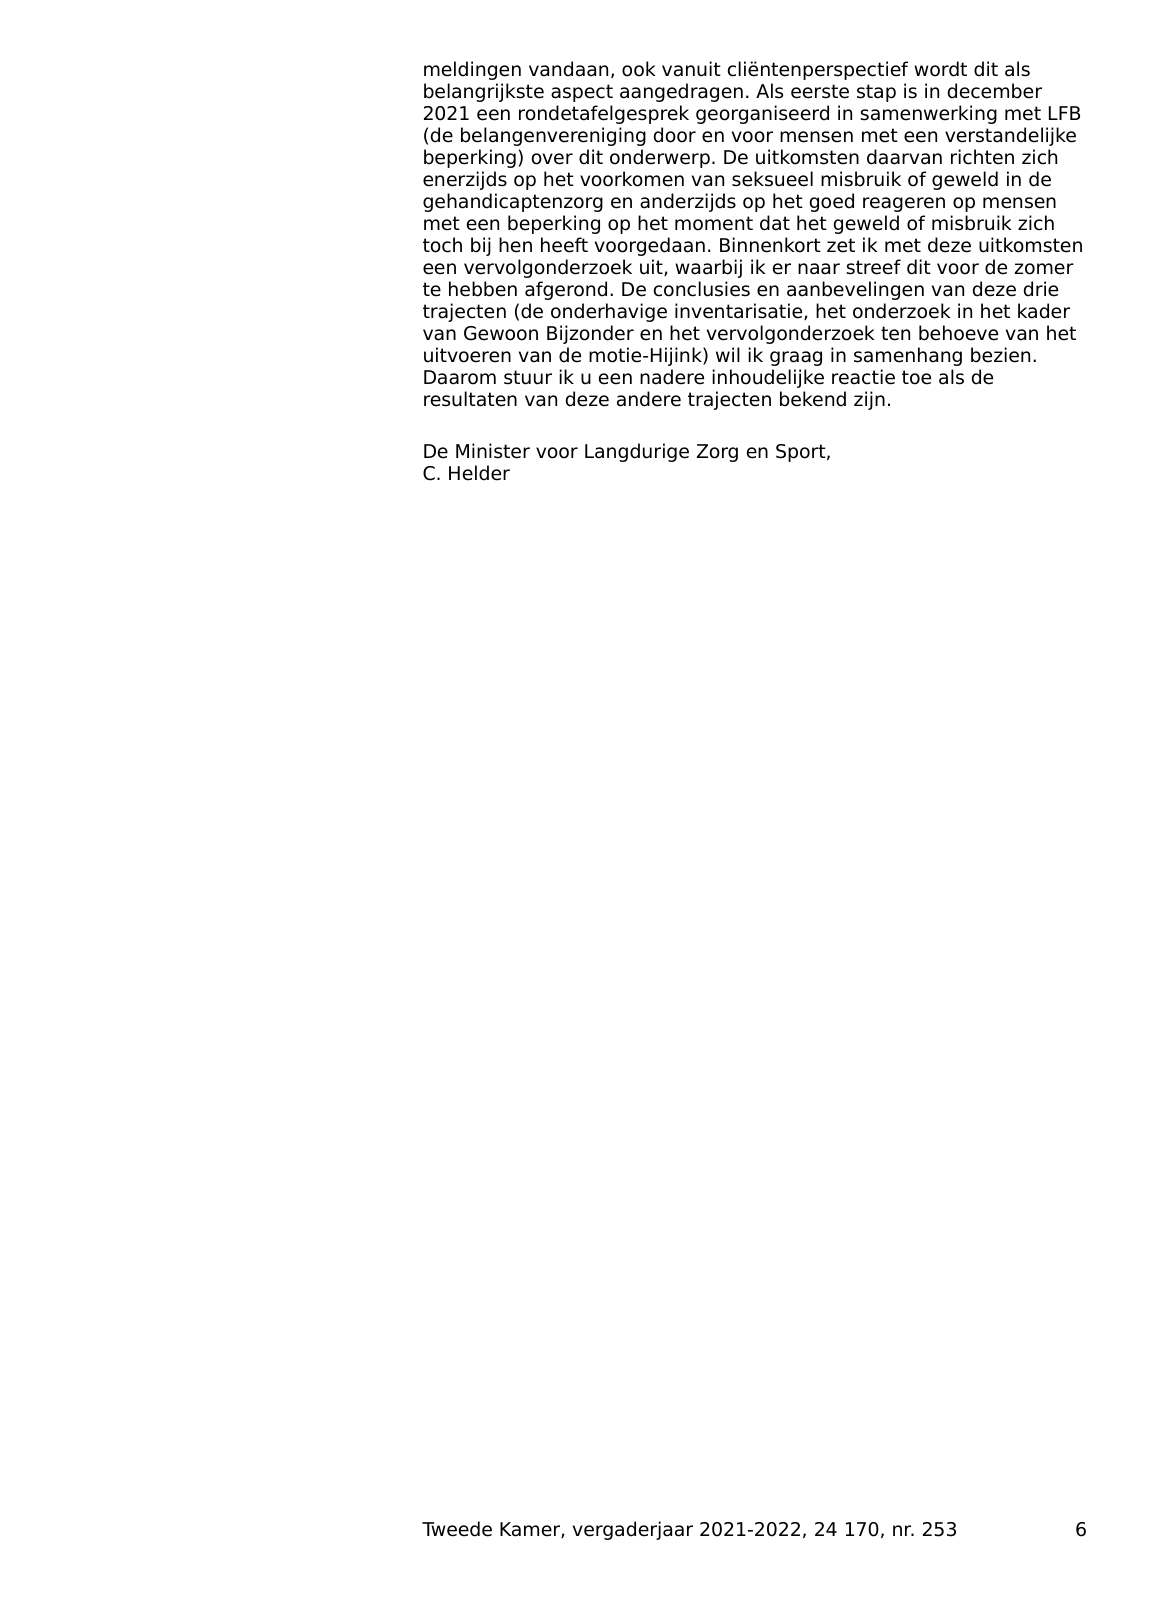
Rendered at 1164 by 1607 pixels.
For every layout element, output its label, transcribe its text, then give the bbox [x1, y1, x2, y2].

text De Minister voor Langdurige Zorg en Sport, C. Helder [422, 441, 1087, 485]
text meldingen vandaan, ook vanuit cliëntenperspectief wordt dit als belangrijkste aspect aangedragen. Als eerste stap is in december 2021 een rondetafelgesprek georganiseerd in samenwerking met LFB (de belangenvereniging door en voor mensen met een verstandelijke beperking) over dit onderwerp. De uitkomsten daarvan richten zich enerzijds op het voorkomen van seksueel misbruik of geweld in de gehandicaptenzorg en anderzijds op het goed reageren op mensen met een beperking op het moment dat het geweld of misbruik zich toch bij hen heeft voorgedaan. Binnenkort zet ik met deze uitkomsten een vervolgonderzoek uit, waarbij ik er naar streef dit voor de zomer te hebben afgerond. De conclusies en aanbevelingen van deze drie trajecten (de onderhavige inventarisatie, het onderzoek in het kader van Gewoon Bijzonder en het vervolgonderzoek ten behoeve van het uitvoeren van de motie-Hijink) wil ik graag in samenhang bezien. Daarom stuur ik u een nadere inhoudelijke reactie toe als de resultaten van deze andere trajecten bekend zijn. [422, 59, 1087, 411]
